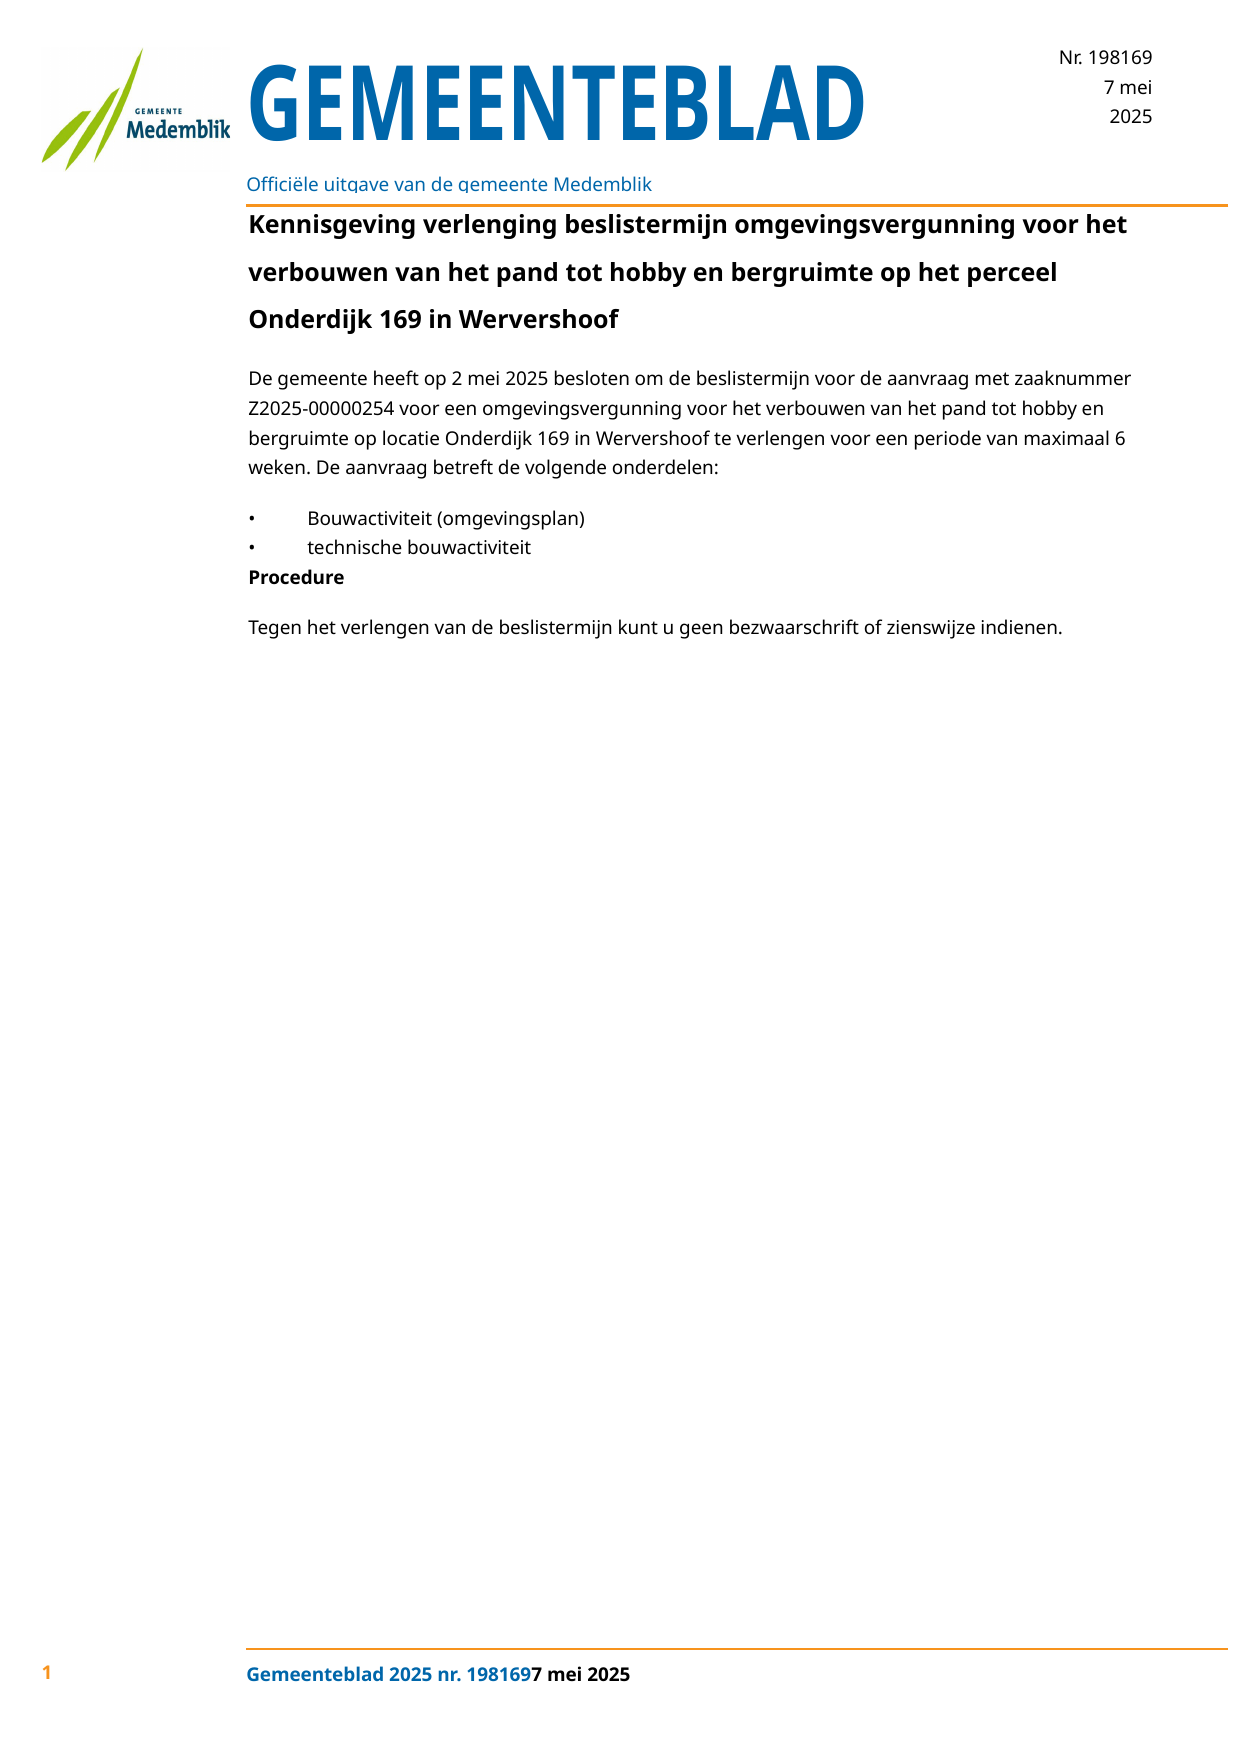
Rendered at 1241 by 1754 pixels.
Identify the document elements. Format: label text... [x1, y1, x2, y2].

list Bouwactiviteit (omgevingsplan) [248, 505, 1152, 530]
text Procedure [248, 564, 1152, 589]
text Tegen het verlengen van de beslistermijn kunt u geen bezwaarschrift of zienswijze indienen. [248, 614, 1152, 640]
picture [41, 47, 231, 172]
text Kennisgeving verlenging beslistermijn omgevingsvergunning voor het verbouwen van het pand tot hobby en bergruimte op het perceel Onderdijk 169 in Wervershoof [248, 207, 1152, 336]
text De gemeente heeft op 2 mei 2025 besloten om de beslistermijn voor de aanvraag met zaaknummer Z2025-00000254 voor een omgevingsvergunning voor het verbouwen van het pand tot hobby en bergruimte op locatie Onderdijk 169 in Wervershoof te verlengen voor een periode van maximaal 6 weken. De aanvraag betreft de volgende onderdelen: [248, 366, 1152, 480]
list technische bouwactiviteit [248, 534, 1152, 560]
